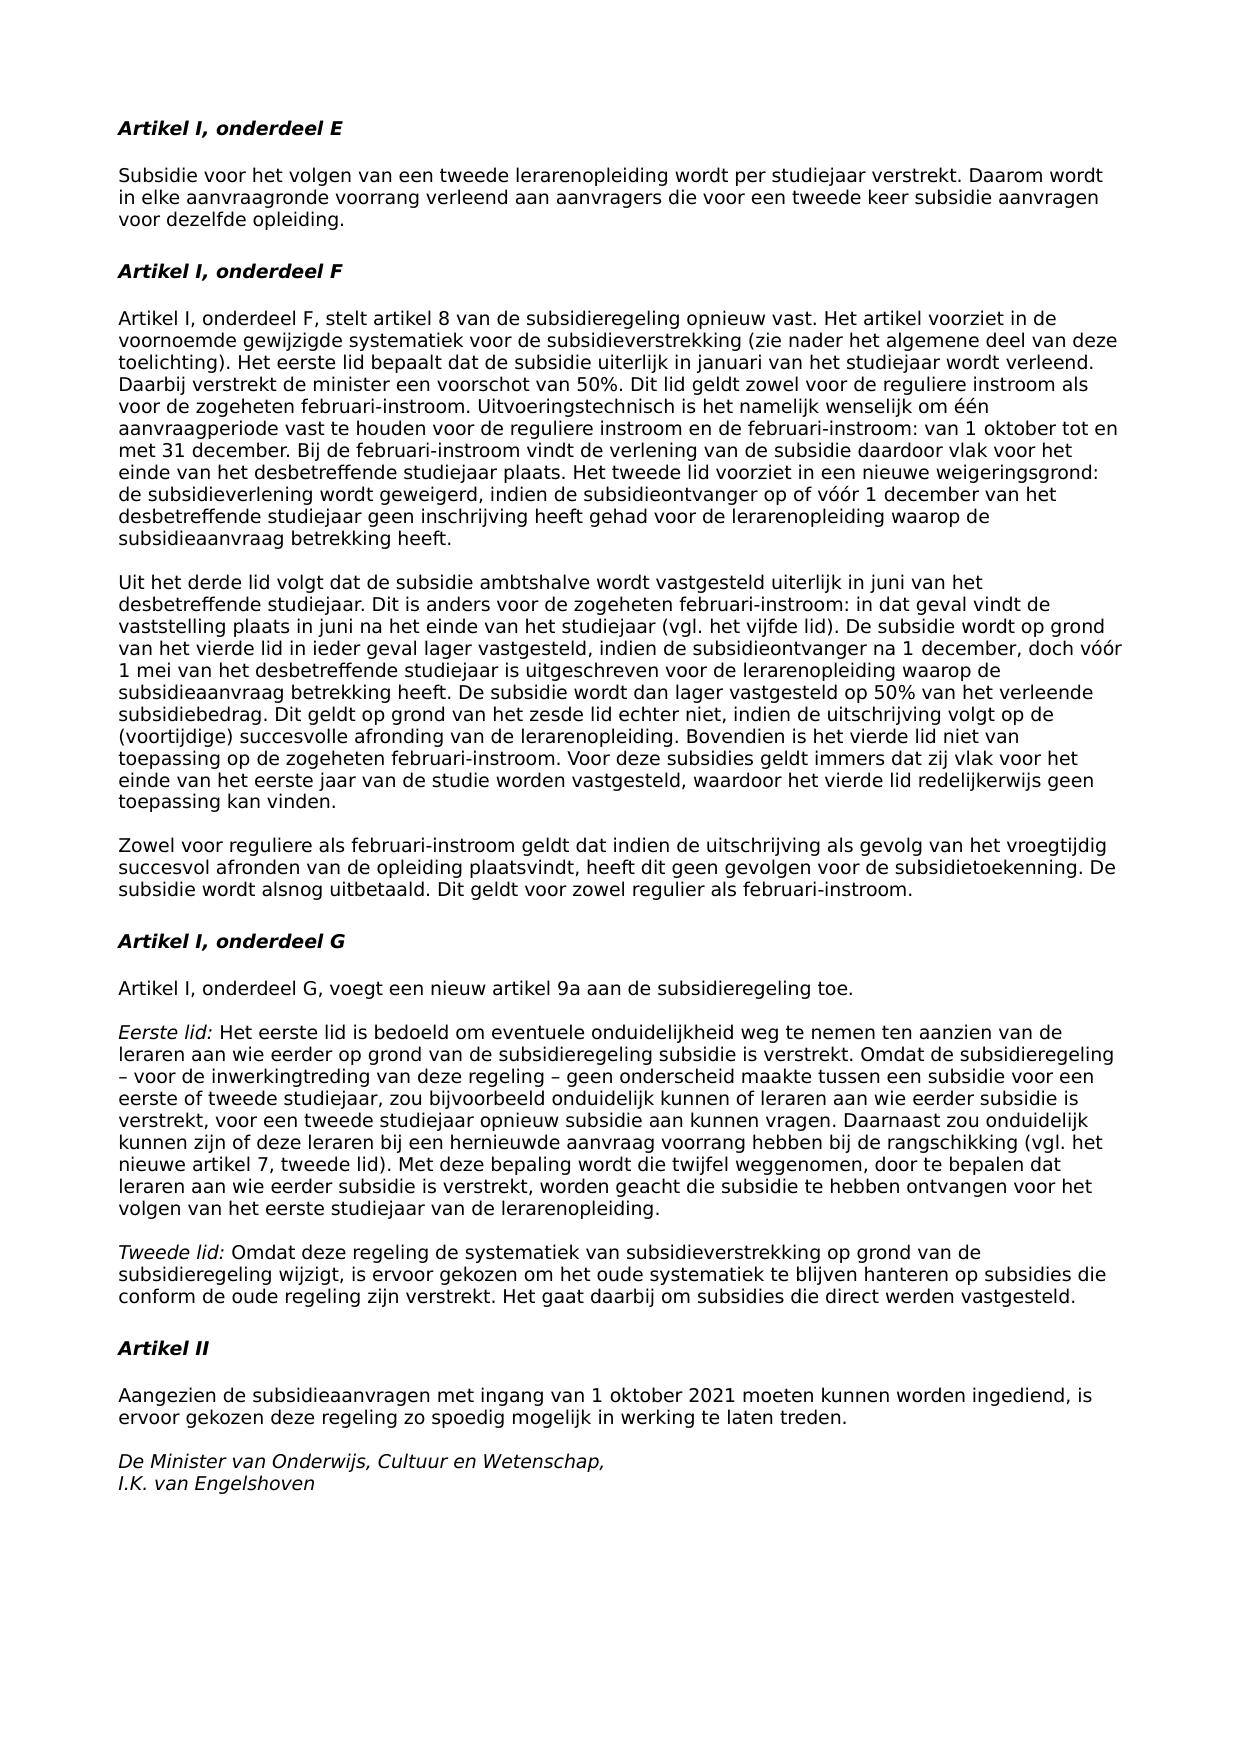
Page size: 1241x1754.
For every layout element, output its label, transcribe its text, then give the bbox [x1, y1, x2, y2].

text Aangezien de subsidieaanvragen met ingang van 1 oktober 2021 moeten kunnen worden ingediend, is ervoor gekozen deze regeling zo spoedig mogelijk in werking te laten treden. [118, 1385, 1122, 1429]
text Uit het derde lid volgt dat de subsidie ambtshalve wordt vastgesteld uiterlijk in juni van het desbetreffende studiejaar. Dit is anders voor de zogeheten februari-instroom: in dat geval vindt de vaststelling plaats in juni na het einde van het studiejaar (vgl. het vijfde lid). De subsidie wordt op grond van het vierde lid in ieder geval lager vastgesteld, indien de subsidieontvanger na 1 december, doch vóór 1 mei van het desbetreffende studiejaar is uitgeschreven voor de lerarenopleiding waarop de subsidieaanvraag betrekking heeft. De subsidie wordt dan lager vastgesteld op 50% van het verleende subsidiebedrag. Dit geldt op grond van het zesde lid echter niet, indien de uitschrijving volgt op de (voortijdige) succesvolle afronding van de lerarenopleiding. Bovendien is het vierde lid niet van toepassing op de zogeheten februari-instroom. Voor deze subsidies geldt immers dat zij vlak voor het einde van het eerste jaar van de studie worden vastgesteld, waardoor het vierde lid redelijkerwijs geen toepassing kan vinden. [118, 572, 1122, 813]
subtitle Artikel II [118, 1338, 1122, 1360]
text Eerste lid: Het eerste lid is bedoeld om eventuele onduidelijkheid weg te nemen ten aanzien van de leraren aan wie eerder op grond van de subsidieregeling subsidie is verstrekt. Omdat de subsidieregeling – voor de inwerkingtreding van deze regeling – geen onderscheid maakte tussen een subsidie voor een eerste of tweede studiejaar, zou bijvoorbeeld onduidelijk kunnen of leraren aan wie eerder subsidie is verstrekt, voor een tweede studiejaar opnieuw subsidie aan kunnen vragen. Daarnaast zou onduidelijk kunnen zijn of deze leraren bij een hernieuwde aanvraag voorrang hebben bij de rangschikking (vgl. het nieuwe artikel 7, tweede lid). Met deze bepaling wordt die twijfel weggenomen, door te bepalen dat leraren aan wie eerder subsidie is verstrekt, worden geacht die subsidie te hebben ontvangen voor het volgen van het eerste studiejaar van de lerarenopleiding. [118, 1022, 1122, 1220]
subtitle Artikel I, onderdeel F [118, 261, 1122, 283]
text Tweede lid: Omdat deze regeling de systematiek van subsidieverstrekking op grond van de subsidieregeling wijzigt, is ervoor gekozen om het oude systematiek te blijven hanteren op subsidies die conform de oude regeling zijn verstrekt. Het gaat daarbij om subsidies die direct werden vastgesteld. [118, 1242, 1122, 1308]
text Subsidie voor het volgen van een tweede lerarenopleiding wordt per studiejaar verstrekt. Daarom wordt in elke aanvraagronde voorrang verleend aan aanvragers die voor een tweede keer subsidie aanvragen voor dezelfde opleiding. [118, 165, 1122, 231]
text Artikel I, onderdeel F, stelt artikel 8 van de subsidieregeling opnieuw vast. Het artikel voorziet in de voornoemde gewijzigde systematiek voor de subsidieverstrekking (zie nader het algemene deel van deze toelichting). Het eerste lid bepaalt dat de subsidie uiterlijk in januari van het studiejaar wordt verleend. Daarbij verstrekt de minister een voorschot van 50%. Dit lid geldt zowel voor de reguliere instroom als voor de zogeheten februari-instroom. Uitvoeringstechnisch is het namelijk wenselijk om één aanvraagperiode vast te houden voor de reguliere instroom en de februari-instroom: van 1 oktober tot en met 31 december. Bij de februari-instroom vindt de verlening van de subsidie daardoor vlak voor het einde van het desbetreffende studiejaar plaats. Het tweede lid voorziet in een nieuwe weigeringsgrond: de subsidieverlening wordt geweigerd, indien de subsidieontvanger op of vóór 1 december van het desbetreffende studiejaar geen inschrijving heeft gehad voor de lerarenopleiding waarop de subsidieaanvraag betrekking heeft. [118, 308, 1122, 550]
text Artikel I, onderdeel G, voegt een nieuw artikel 9a aan de subsidieregeling toe. [118, 978, 1122, 1000]
subtitle Artikel I, onderdeel E [118, 118, 1122, 140]
text De Minister van Onderwijs, Cultuur en Wetenschap, I.K. van Engelshoven [118, 1451, 1122, 1494]
subtitle Artikel I, onderdeel G [118, 931, 1122, 953]
text Zowel voor reguliere als februari-instroom geldt dat indien de uitschrijving als gevolg van het vroegtijdig succesvol afronden van de opleiding plaatsvindt, heeft dit geen gevolgen voor de subsidietoekenning. De subsidie wordt alsnog uitbetaald. Dit geldt voor zowel regulier als februari-instroom. [118, 835, 1122, 901]
